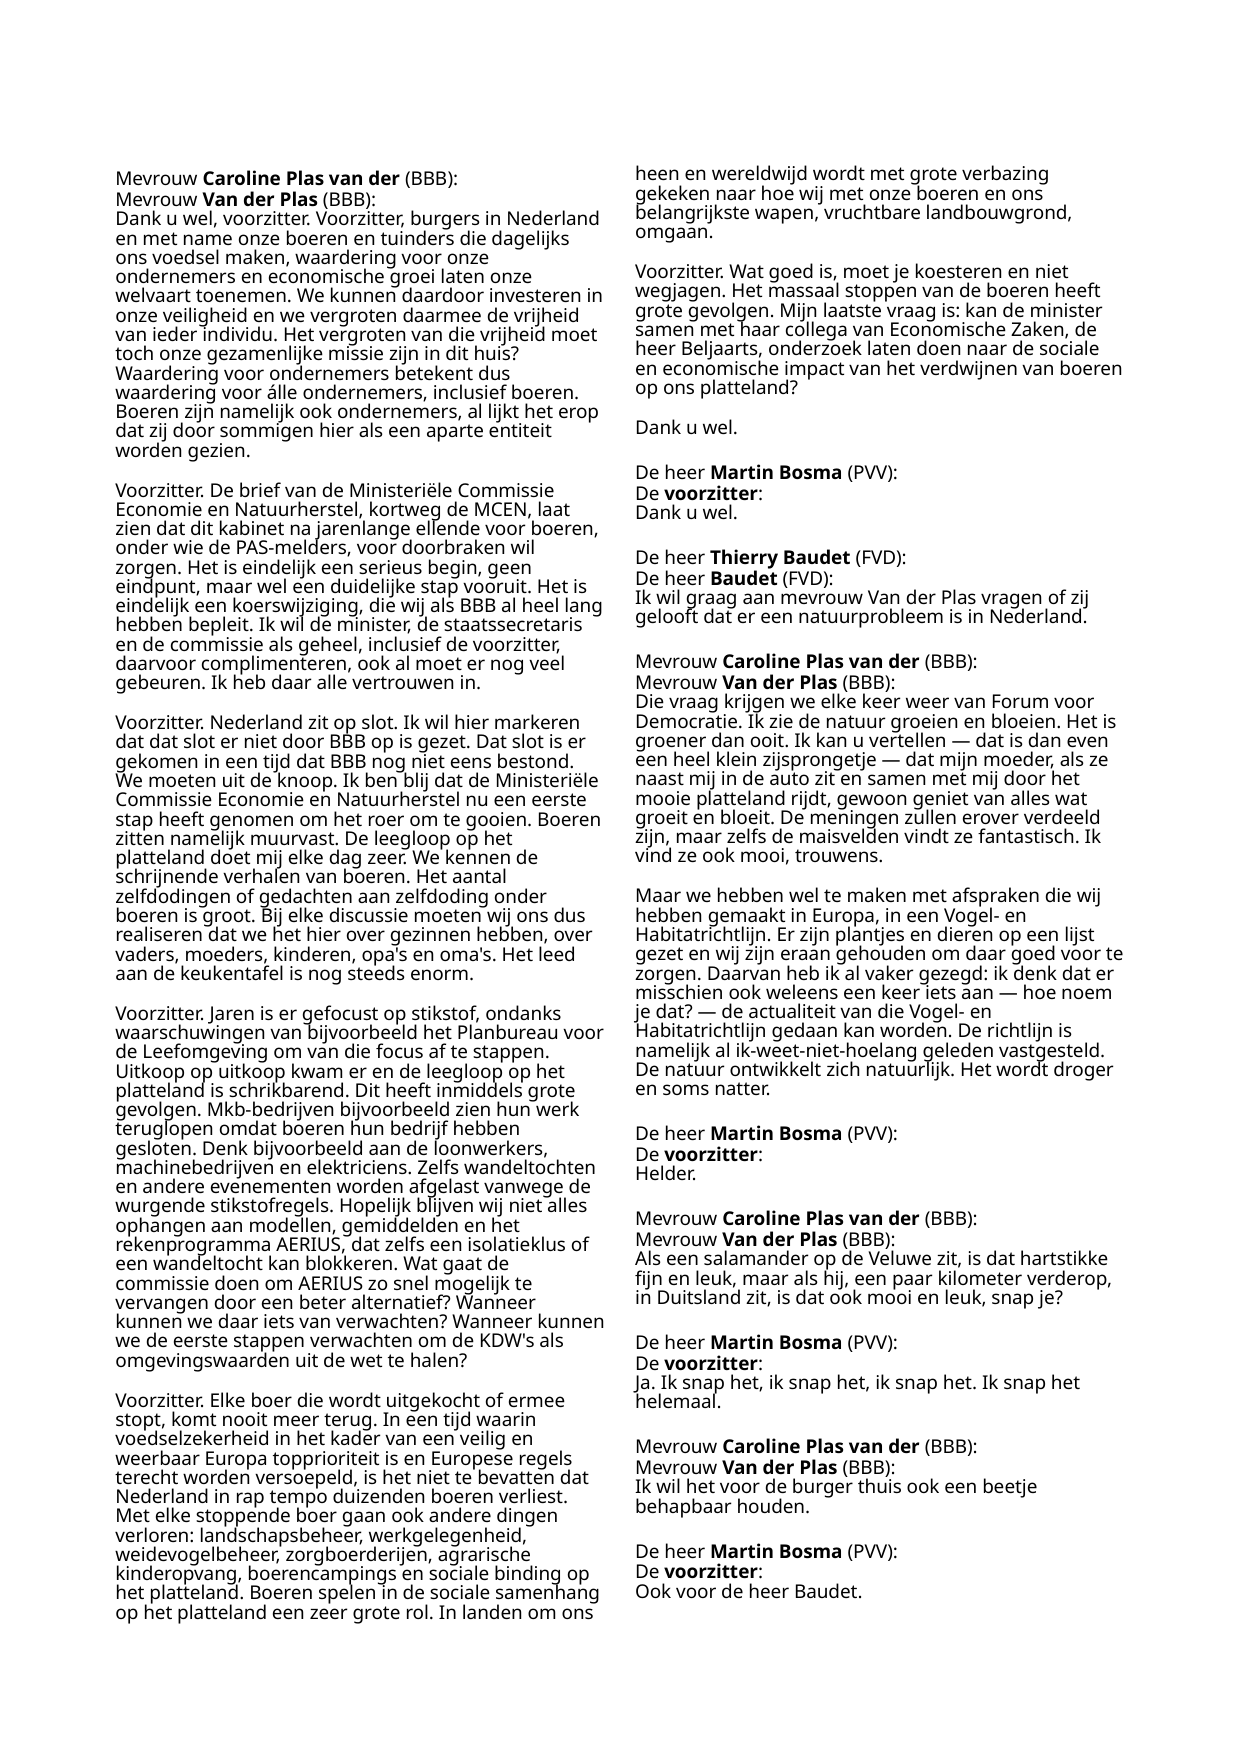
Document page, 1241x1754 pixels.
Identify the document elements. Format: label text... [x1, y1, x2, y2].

text Mevrouw Van der Plas (BBB): [635, 1459, 1125, 1478]
text Mevrouw Van der Plas (BBB): [115, 191, 605, 210]
text De voorzitter: [635, 484, 1125, 504]
text Ik wil het voor de burger thuis ook een beetje behapbaar houden. [635, 1478, 1125, 1517]
text Voorzitter. Nederland zit op slot. Ik wil hier markeren dat dat slot er niet door BBB op is gezet. Dat slot is er gekomen in een tijd dat BBB nog niet eens bestond. We moeten uit de knoop. Ik ben blij dat de Ministeriële Commissie Economie en Natuurherstel nu een eerste stap heeft genomen om het roer om te gooien. Boeren zitten namelijk muurvast. De leegloop op het platteland doet mij elke dag zeer. We kennen de schrijnende verhalen van boeren. Het aantal zelfdodingen of gedachten aan zelfdoding onder boeren is groot. Bij elke discussie moeten wij ons dus realiseren dat we het hier over gezinnen hebben, over vaders, moeders, kinderen, opa's en oma's. Het leed aan de keukentafel is nog steeds enorm. [115, 714, 605, 984]
text De voorzitter: [635, 1355, 1125, 1374]
text De voorzitter: [635, 1563, 1125, 1583]
text Ja. Ik snap het, ik snap het, ik snap het. Ik snap het helemaal. [635, 1374, 1125, 1413]
text Ik wil graag aan mevrouw Van der Plas vragen of zij gelooft dat er een natuurprobleem is in Nederland. [635, 589, 1125, 627]
text heen en wereldwijd wordt met grote verbazing gekeken naar hoe wij met onze boeren en ons belangrijkste wapen, vruchtbare landbouwgrond, omgaan. [635, 165, 1125, 242]
text Mevrouw Caroline Plas van der (BBB): [635, 1205, 1125, 1231]
text Dank u wel, voorzitter. Voorzitter, burgers in Nederland en met name onze boeren en tuinders die dagelijks ons voedsel maken, waardering voor onze ondernemers en economische groei laten onze welvaart toenemen. We kunnen daardoor investeren in onze veiligheid en we vergroten daarmee de vrijheid van ieder individu. Het vergroten van die vrijheid moet toch onze gezamenlijke missie zijn in dit huis? Waardering voor ondernemers betekent dus waardering voor álle ondernemers, inclusief boeren. Boeren zijn namelijk ook ondernemers, al lijkt het erop dat zij door sommigen hier als een aparte entiteit worden gezien. [115, 210, 605, 461]
text Mevrouw Van der Plas (BBB): [635, 674, 1125, 693]
text Mevrouw Van der Plas (BBB): [635, 1231, 1125, 1250]
text Voorzitter. Elke boer die wordt uitgekocht of ermee stopt, komt nooit meer terug. In een tijd waarin voedselzekerheid in het kader van een veilig en weerbaar Europa topprioriteit is en Europese regels terecht worden versoepeld, is het niet te bevatten dat Nederland in rap tempo duizenden boeren verliest. Met elke stoppende boer gaan ook andere dingen verloren: landschapsbeheer, werkgelegenheid, weidevogelbeheer, zorgboerderijen, agrarische kinderopvang, boerencampings en sociale binding op het platteland. Boeren spelen in de sociale samenhang op het platteland een zeer grote rol. In landen om ons [115, 1392, 605, 1623]
text De voorzitter: [635, 1146, 1125, 1165]
text Dank u wel. [635, 504, 1125, 523]
text Mevrouw Caroline Plas van der (BBB): [635, 648, 1125, 674]
text Als een salamander op de Veluwe zit, is dat hartstikke fijn en leuk, maar als hij, een paar kilometer verderop, in Duitsland zit, is dat ook mooi en leuk, snap je? [635, 1250, 1125, 1308]
text Ook voor de heer Baudet. [635, 1583, 1125, 1602]
text Die vraag krijgen we elke keer weer van Forum voor Democratie. Ik zie de natuur groeien en bloeien. Het is groener dan ooit. Ik kan u vertellen — dat is dan even een heel klein zijsprongetje — dat mijn moeder, als ze naast mij in de auto zit en samen met mij door het mooie platteland rijdt, gewoon geniet van alles wat groeit en bloeit. De meningen zullen erover verdeeld zijn, maar zelfs de maisvelden vindt ze fantastisch. Ik vind ze ook mooi, trouwens. [635, 693, 1125, 867]
text Maar we hebben wel te maken met afspraken die wij hebben gemaakt in Europa, in een Vogel- en Habitatrichtlijn. Er zijn plantjes en dieren op een lijst gezet en wij zijn eraan gehouden om daar goed voor te zorgen. Daarvan heb ik al vaker gezegd: ik denk dat er misschien ook weleens een keer iets aan — hoe noem je dat? — de actualiteit van die Vogel- en Habitatrichtlijn gedaan kan worden. De richtlijn is namelijk al ik-weet-niet-hoelang geleden vastgesteld. De natuur ontwikkelt zich natuurlijk. Het wordt droger en soms natter. [635, 887, 1125, 1099]
text De heer Thierry Baudet (FVD): [635, 544, 1125, 570]
text De heer Martin Bosma (PVV): [635, 1120, 1125, 1146]
text Dank u wel. [635, 419, 1125, 438]
text Helder. [635, 1165, 1125, 1184]
text Voorzitter. Wat goed is, moet je koesteren en niet wegjagen. Het massaal stoppen van de boeren heeft grote gevolgen. Mijn laatste vraag is: kan de minister samen met haar collega van Economische Zaken, de heer Beljaarts, onderzoek laten doen naar de sociale en economische impact van het verdwijnen van boeren op ons platteland? [635, 263, 1125, 398]
text De heer Baudet (FVD): [635, 570, 1125, 589]
text Voorzitter. De brief van de Ministeriële Commissie Economie en Natuurherstel, kortweg de MCEN, laat zien dat dit kabinet na jarenlange ellende voor boeren, onder wie de PAS-melders, voor doorbraken wil zorgen. Het is eindelijk een serieus begin, geen eindpunt, maar wel een duidelijke stap vooruit. Het is eindelijk een koerswijziging, die wij als BBB al heel lang hebben bepleit. Ik wil de minister, de staatssecretaris en de commissie als geheel, inclusief de voorzitter, daarvoor complimenteren, ook al moet er nog veel gebeuren. Ik heb daar alle vertrouwen in. [115, 482, 605, 693]
text De heer Martin Bosma (PVV): [635, 1329, 1125, 1355]
text De heer Martin Bosma (PVV): [635, 459, 1125, 484]
text De heer Martin Bosma (PVV): [635, 1538, 1125, 1563]
text Mevrouw Caroline Plas van der (BBB): [115, 165, 605, 191]
text Voorzitter. Jaren is er gefocust op stikstof, ondanks waarschuwingen van bijvoorbeeld het Planbureau voor de Leefomgeving om van die focus af te stappen. Uitkoop op uitkoop kwam er en de leegloop op het platteland is schrikbarend. Dit heeft inmiddels grote gevolgen. Mkb-bedrijven bijvoorbeeld zien hun werk teruglopen omdat boeren hun bedrijf hebben gesloten. Denk bijvoorbeeld aan de loonwerkers, machinebedrijven en elektriciens. Zelfs wandeltochten en andere evenementen worden afgelast vanwege de wurgende stikstofregels. Hopelijk blijven wij niet alles ophangen aan modellen, gemiddelden en het rekenprogramma AERIUS, dat zelfs een isolatieklus of een wandeltocht kan blokkeren. Wat gaat de commissie doen om AERIUS zo snel mogelijk te vervangen door een beter alternatief? Wanneer kunnen we daar iets van verwachten? Wanneer kunnen we de eerste stappen verwachten om de KDW's als omgevingswaarden uit de wet te halen? [115, 1005, 605, 1371]
text Mevrouw Caroline Plas van der (BBB): [635, 1433, 1125, 1459]
